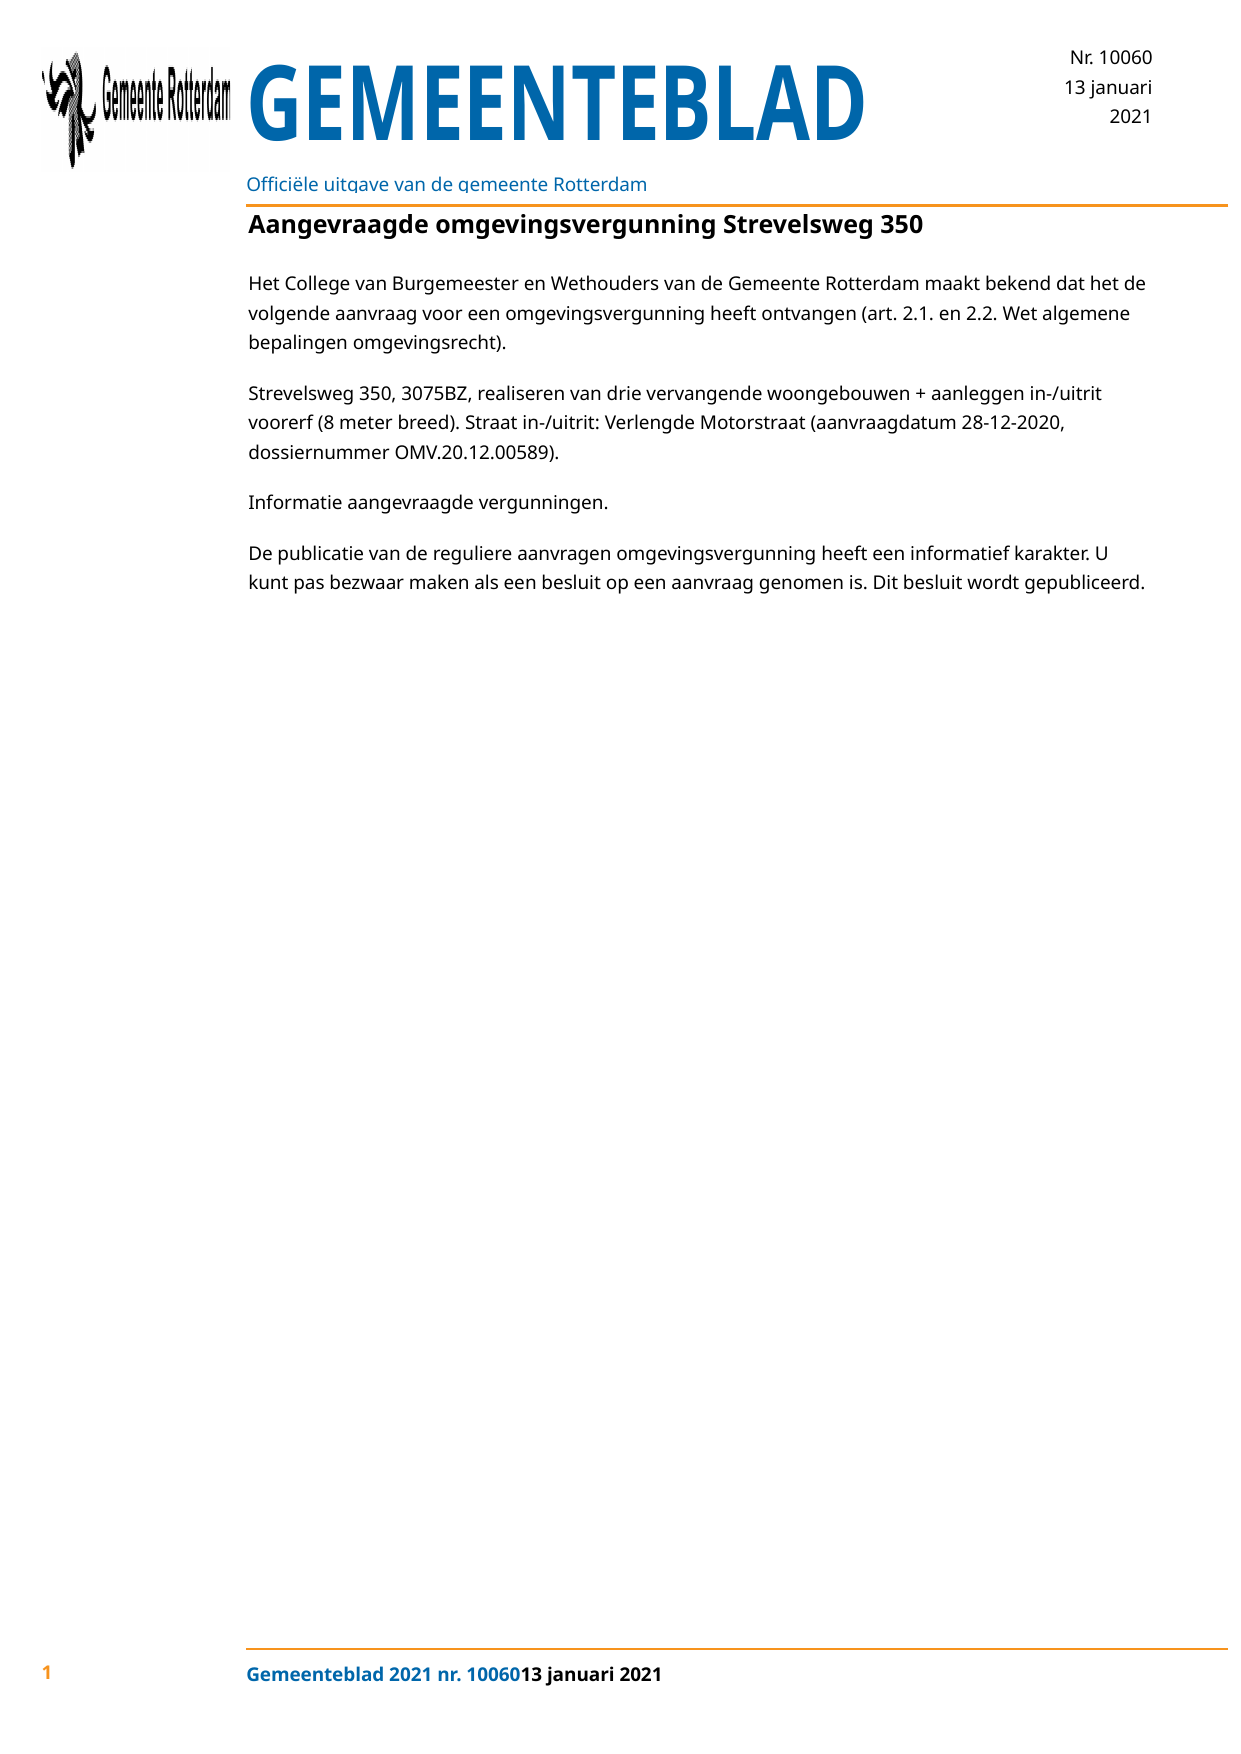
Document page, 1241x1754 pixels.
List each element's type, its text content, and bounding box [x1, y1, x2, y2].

text Aangevraagde omgevingsvergunning Strevelsweg 350 [248, 207, 1152, 241]
text Het College van Burgemeester en Wethouders van de Gemeente Rotterdam maakt bekend dat het de volgende aanvraag voor een omgevingsvergunning heeft ontvangen (art. 2.1. en 2.2. Wet algemene bepalingen omgevingsrecht). [248, 270, 1152, 355]
text Strevelsweg 350, 3075BZ, realiseren van drie vervangende woongebouwen + aanleggen in-/uitrit voorerf (8 meter breed). Straat in-/uitrit: Verlengde Motorstraat (aanvraagdatum 28-12-2020, dossiernummer OMV.20.12.00589). [248, 380, 1152, 465]
picture [41, 47, 231, 172]
text Informatie aangevraagde vergunningen. [248, 489, 1152, 515]
text De publicatie van de reguliere aanvragen omgevingsvergunning heeft een informatief karakter. U kunt pas bezwaar maken als een besluit op een aanvraag genomen is. Dit besluit wordt gepubliceerd. [248, 540, 1152, 595]
